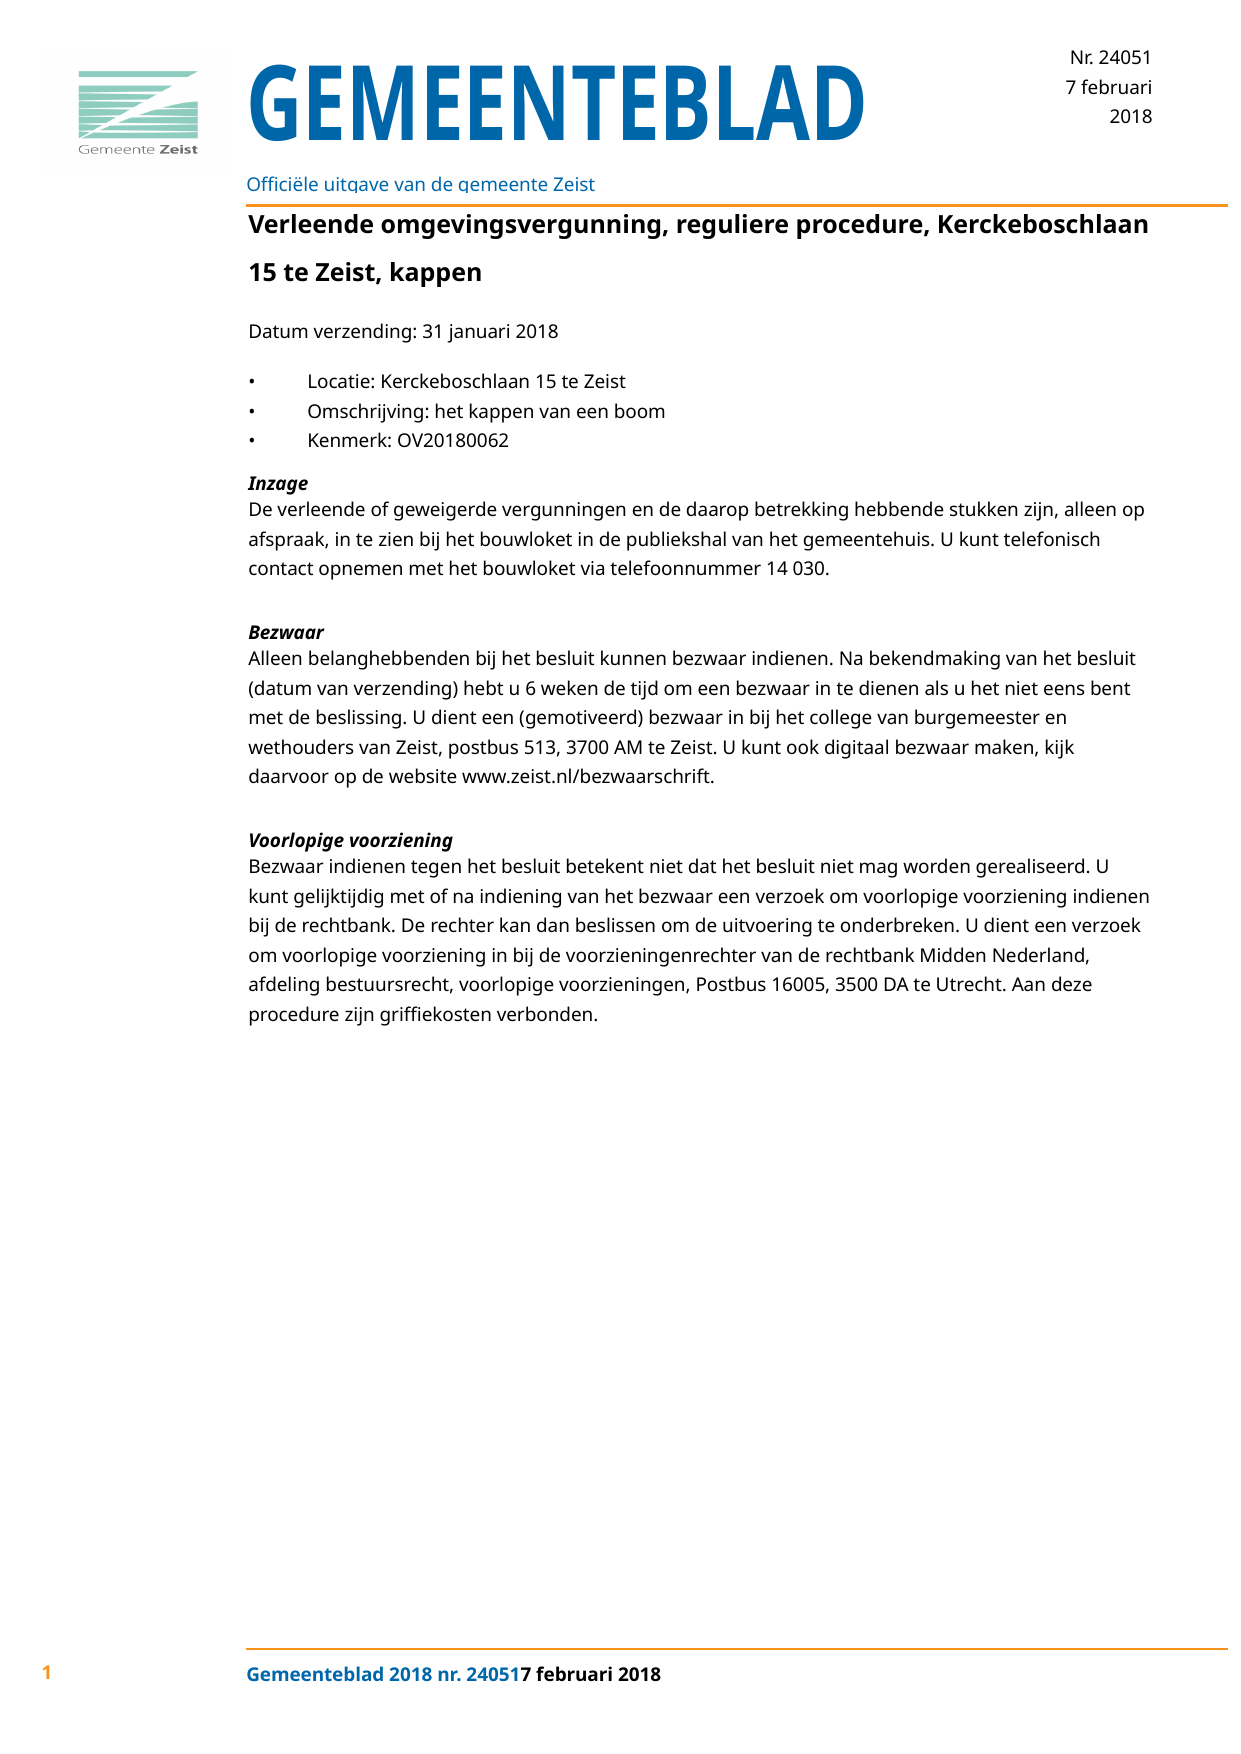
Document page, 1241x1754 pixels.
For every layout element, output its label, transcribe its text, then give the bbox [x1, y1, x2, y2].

text Datum verzending: 31 januari 2018 [248, 318, 1152, 344]
list Locatie: Kerckeboschlaan 15 te Zeist [248, 368, 1152, 394]
list Omschrijving: het kappen van een boom [248, 398, 1152, 424]
text Bezwaar indienen tegen het besluit betekent niet dat het besluit niet mag worden gerealiseerd. U kunt gelijktijdig met of na indiening van het bezwaar een verzoek om voorlopige voorziening indienen bij de rechtbank. De rechter kan dan beslissen om de uitvoering te onderbreken. U dient een verzoek om voorlopige voorziening in bij de voorzieningenrechter van de rechtbank Midden Nederland, afdeling bestuursrecht, voorlopige voorzieningen, Postbus 16005, 3500 DA te Utrecht. Aan deze procedure zijn griffiekosten verbonden. [248, 853, 1152, 1027]
text Bezwaar [248, 619, 1152, 645]
text De verleende of geweigerde vergunningen en de daarop betrekking hebbende stukken zijn, alleen op afspraak, in te zien bij het bouwloket in de publiekshal van het gemeentehuis. U kunt telefonisch contact opnemen met het bouwloket via telefoonnummer 14 030. [248, 496, 1152, 581]
text Verleende omgevingsvergunning, reguliere procedure, Kerckeboschlaan 15 te Zeist, kappen [248, 207, 1152, 288]
picture [41, 47, 231, 172]
list Kenmerk: OV20180062 [248, 427, 1152, 453]
text Voorlopige voorziening [248, 827, 1152, 853]
text Alleen belanghebbenden bij het besluit kunnen bezwaar indienen. Na bekendmaking van het besluit (datum van verzending) hebt u 6 weken de tijd om een bezwaar in te dienen als u het niet eens bent met de beslissing. U dient een (gemotiveerd) bezwaar in bij het college van burgemeester en wethouders van Zeist, postbus 513, 3700 AM te Zeist. U kunt ook digitaal bezwaar maken, kijk daarvoor op de website www.zeist.nl/bezwaarschrift. [248, 645, 1152, 789]
text Inzage [248, 471, 1152, 496]
